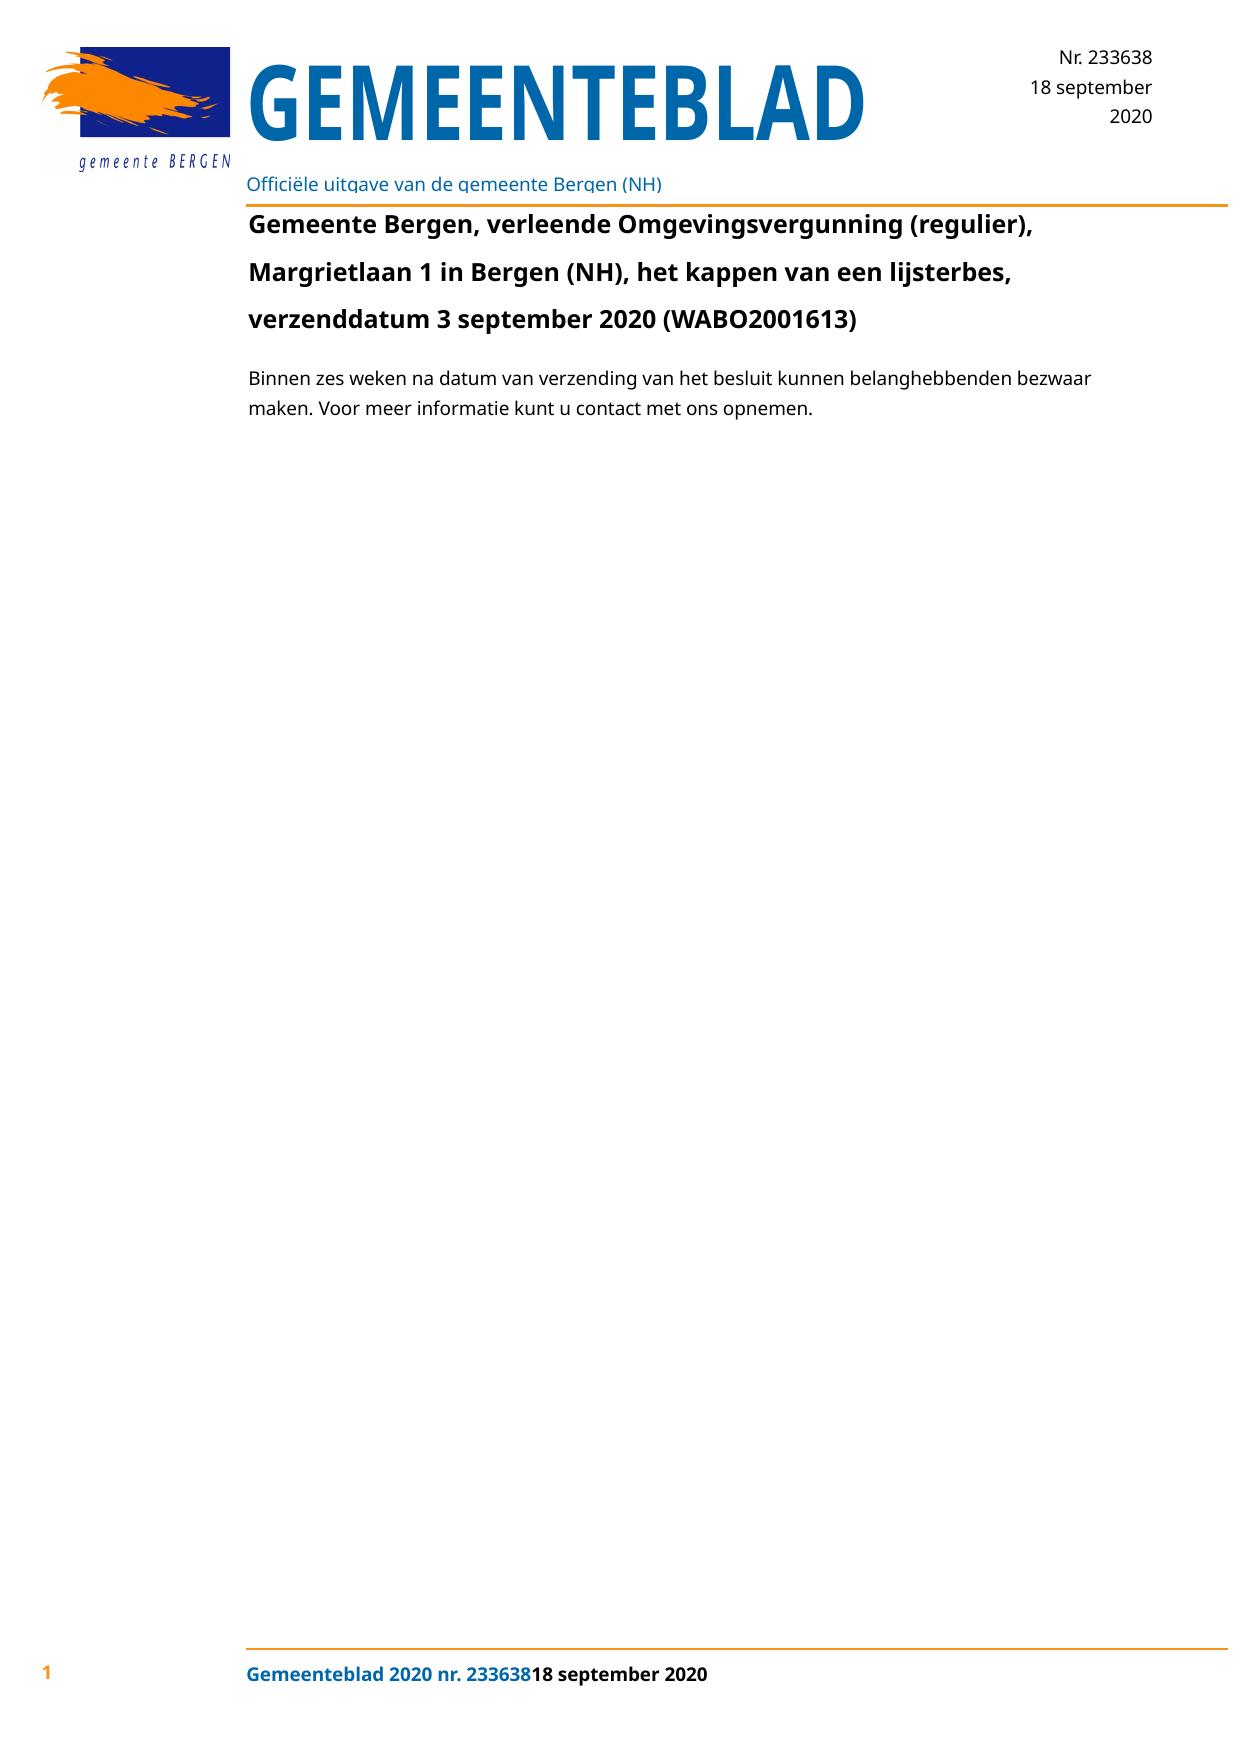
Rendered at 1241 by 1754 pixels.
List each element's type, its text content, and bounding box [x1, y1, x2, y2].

picture [41, 47, 231, 172]
text Binnen zes weken na datum van verzending van het besluit kunnen belanghebbenden bezwaar maken. Voor meer informatie kunt u contact met ons opnemen. [248, 366, 1152, 421]
text Gemeente Bergen, verleende Omgevingsvergunning (regulier), Margrietlaan 1 in Bergen (NH), het kappen van een lijsterbes, verzenddatum 3 september 2020 (WABO2001613) [248, 207, 1152, 336]
